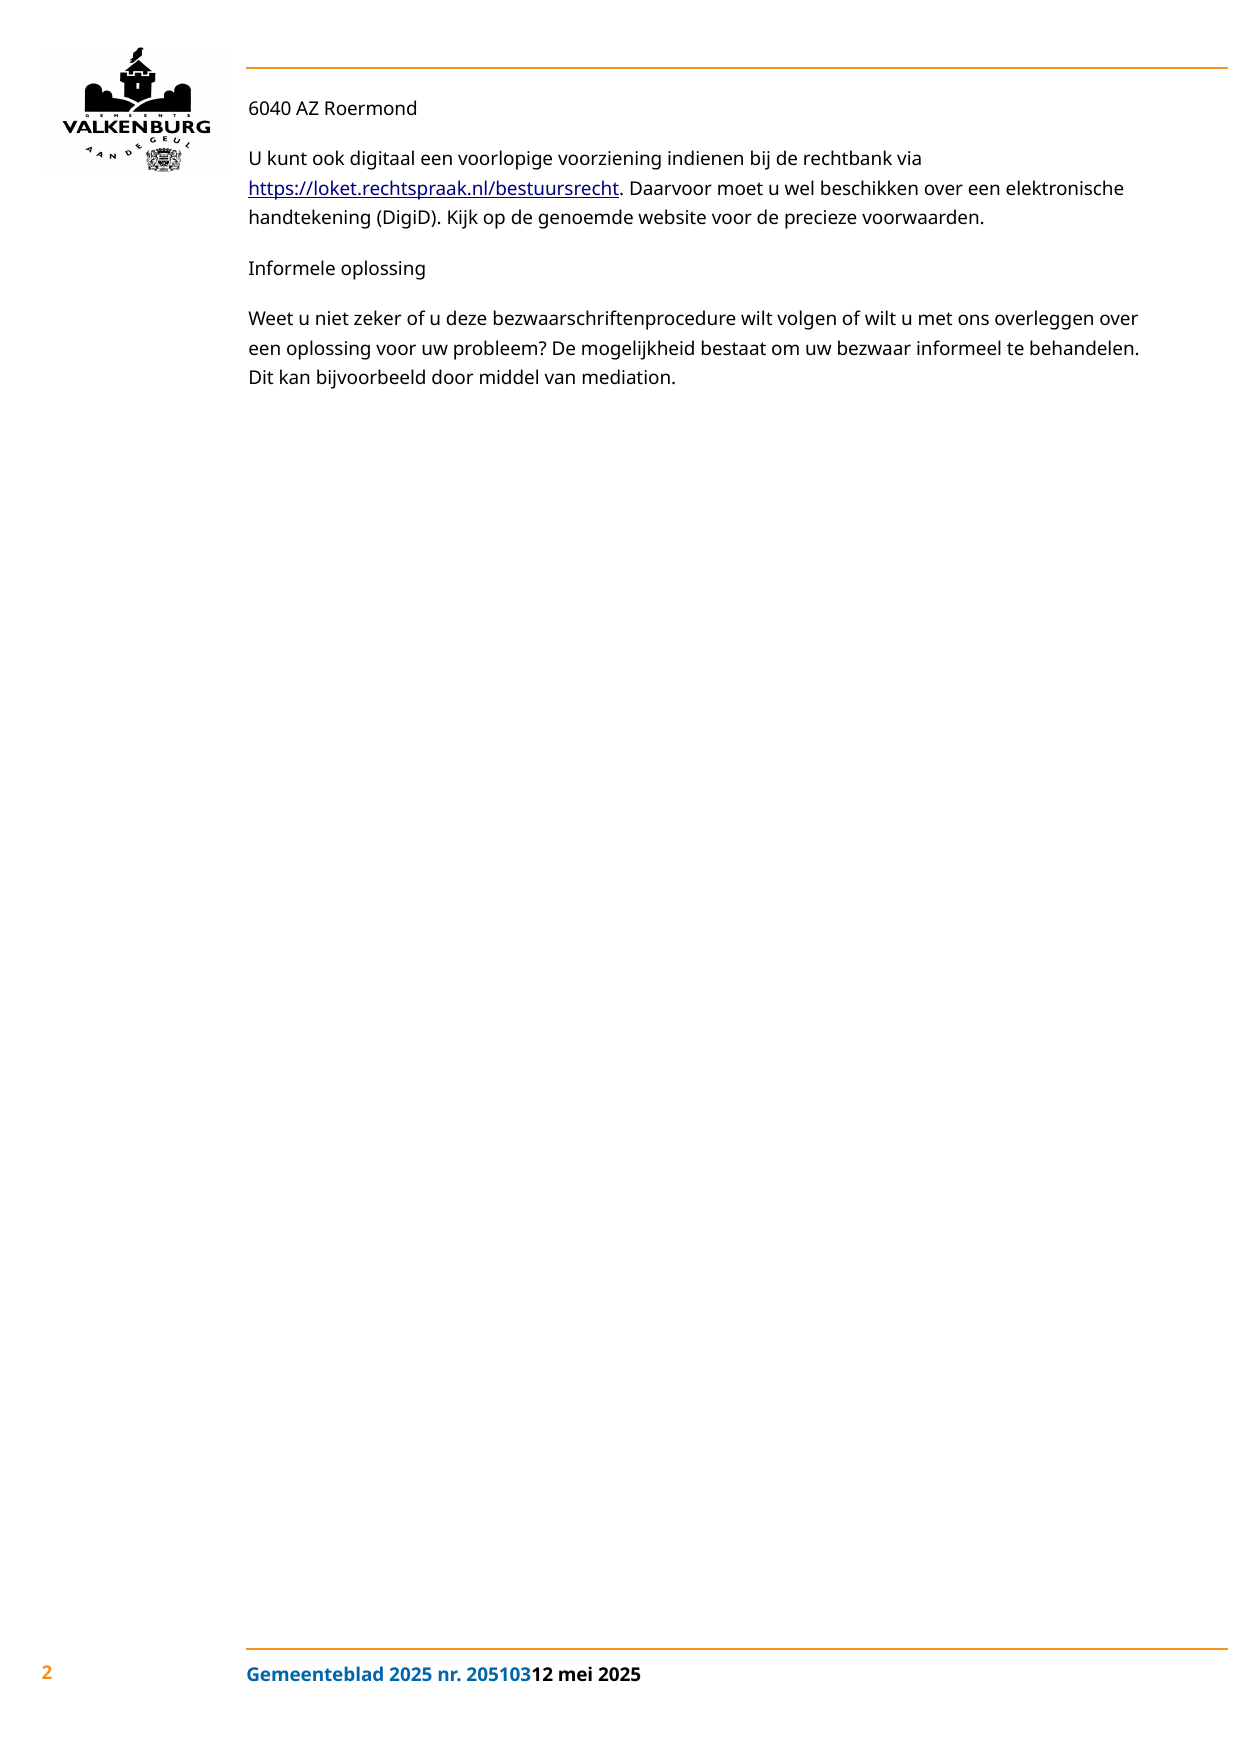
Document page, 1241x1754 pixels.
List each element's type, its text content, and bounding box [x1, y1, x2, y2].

text Informele oplossing [248, 255, 1152, 281]
text 6040 AZ Roermond [248, 95, 1152, 121]
picture [41, 47, 231, 172]
text U kunt ook digitaal een voorlopige voorziening indienen bij de rechtbank via https://loket.rechtspraak.nl/bestuursrecht. Daarvoor moet u wel beschikken over een elektronische handtekening (DigiD). Kijk op de genoemde website voor de precieze voorwaarden. [248, 145, 1152, 230]
text Weet u niet zeker of u deze bezwaarschriftenprocedure wilt volgen of wilt u met ons overleggen over een oplossing voor uw probleem? De mogelijkheid bestaat om uw bezwaar informeel te behandelen. Dit kan bijvoorbeeld door middel van mediation. [248, 305, 1152, 390]
